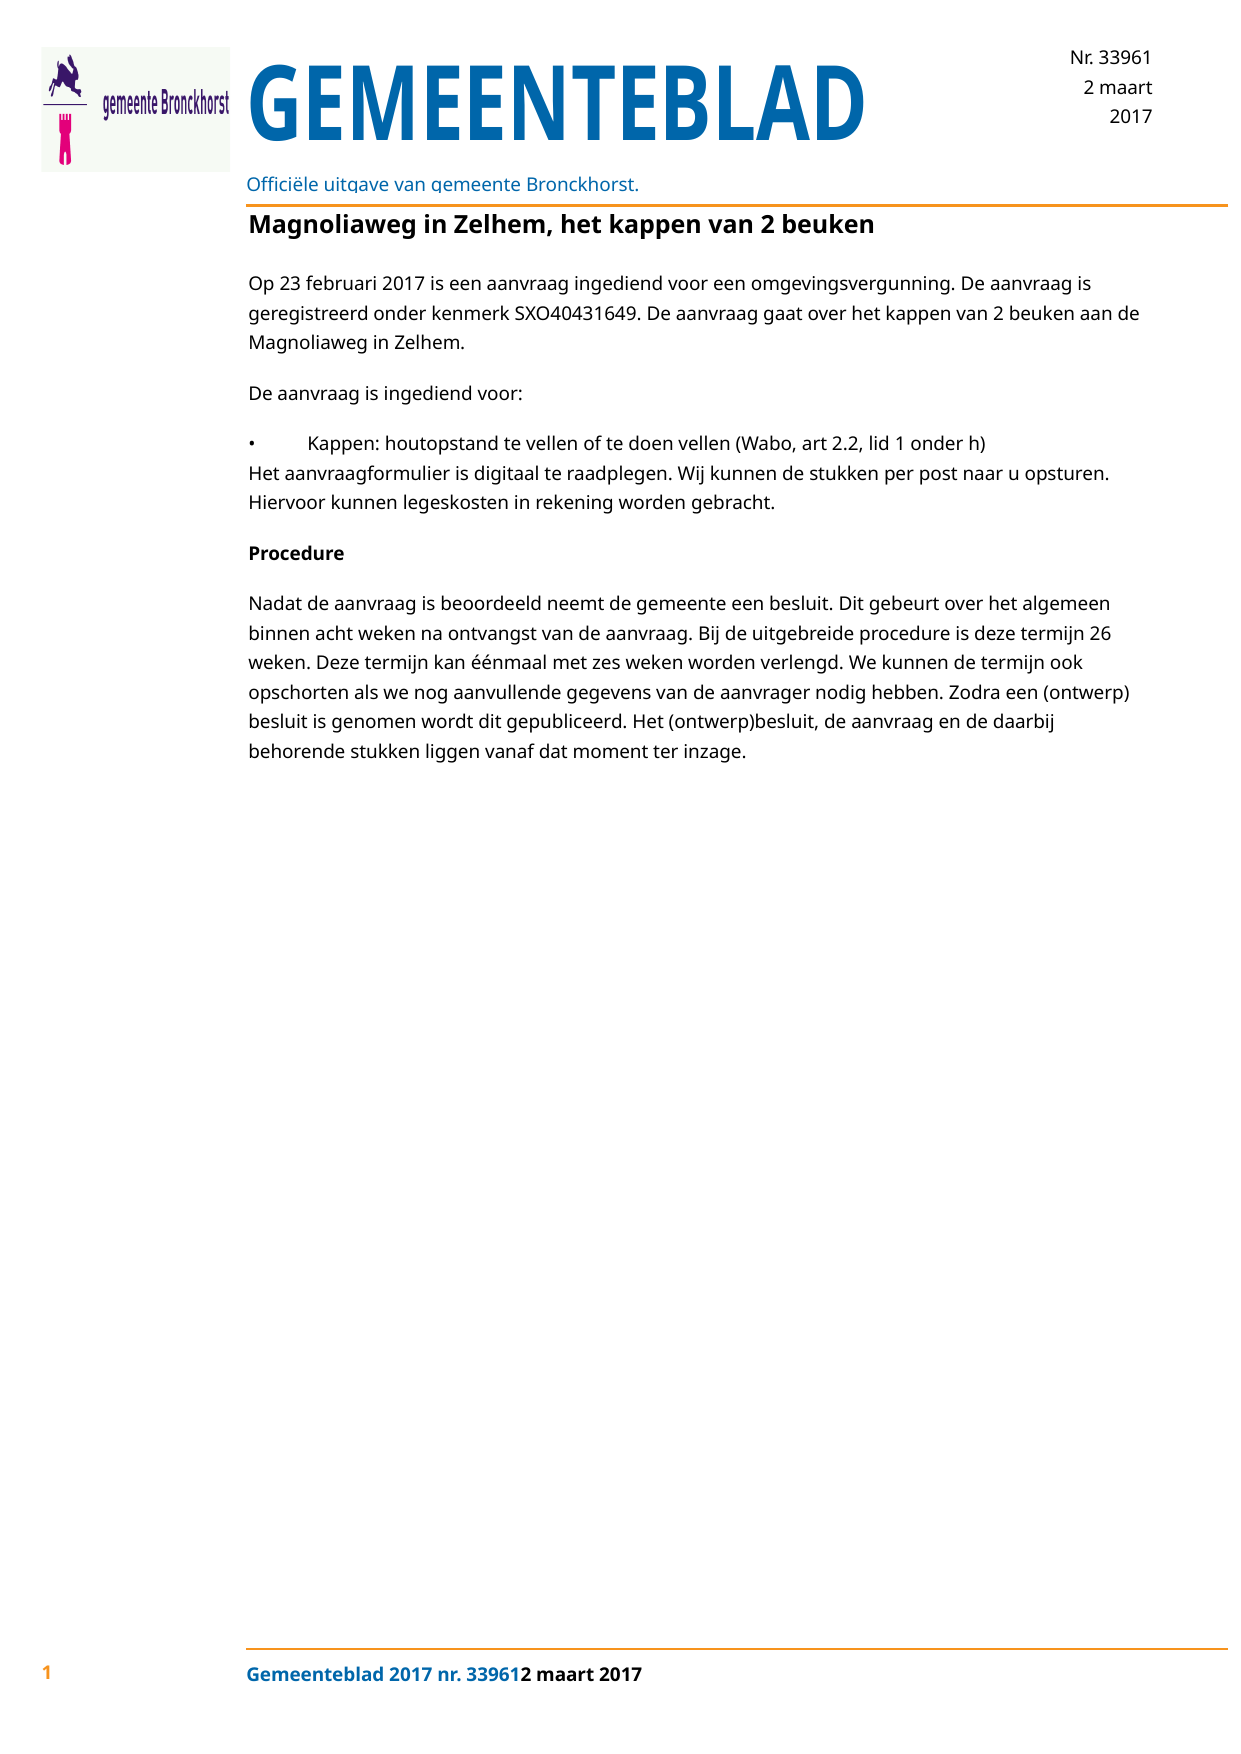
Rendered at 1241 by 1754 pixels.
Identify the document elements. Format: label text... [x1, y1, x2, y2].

text Procedure [248, 540, 1152, 566]
text Het aanvraagformulier is digitaal te raadplegen. Wij kunnen de stukken per post naar u opsturen. Hiervoor kunnen legeskosten in rekening worden gebracht. [248, 460, 1152, 515]
text De aanvraag is ingediend voor: [248, 380, 1152, 406]
text Op 23 februari 2017 is een aanvraag ingediend voor een omgevingsvergunning. De aanvraag is geregistreerd onder kenmerk SXO40431649. De aanvraag gaat over het kappen van 2 beuken aan de Magnoliaweg in Zelhem. [248, 270, 1152, 355]
text Magnoliaweg in Zelhem, het kappen van 2 beuken [248, 207, 1152, 241]
picture [41, 47, 231, 172]
text Nadat de aanvraag is beoordeeld neemt de gemeente een besluit. Dit gebeurt over het algemeen binnen acht weken na ontvangst van de aanvraag. Bij de uitgebreide procedure is deze termijn 26 weken. Deze termijn kan éénmaal met zes weken worden verlengd. We kunnen de termijn ook opschorten als we nog aanvullende gegevens van de aanvrager nodig hebben. Zodra een (ontwerp) besluit is genomen wordt dit gepubliceerd. Het (ontwerp)besluit, de aanvraag en de daarbij behorende stukken liggen vanaf dat moment ter inzage. [248, 590, 1152, 764]
list Kappen: houtopstand te vellen of te doen vellen (Wabo, art 2.2, lid 1 onder h) [248, 430, 1152, 456]
